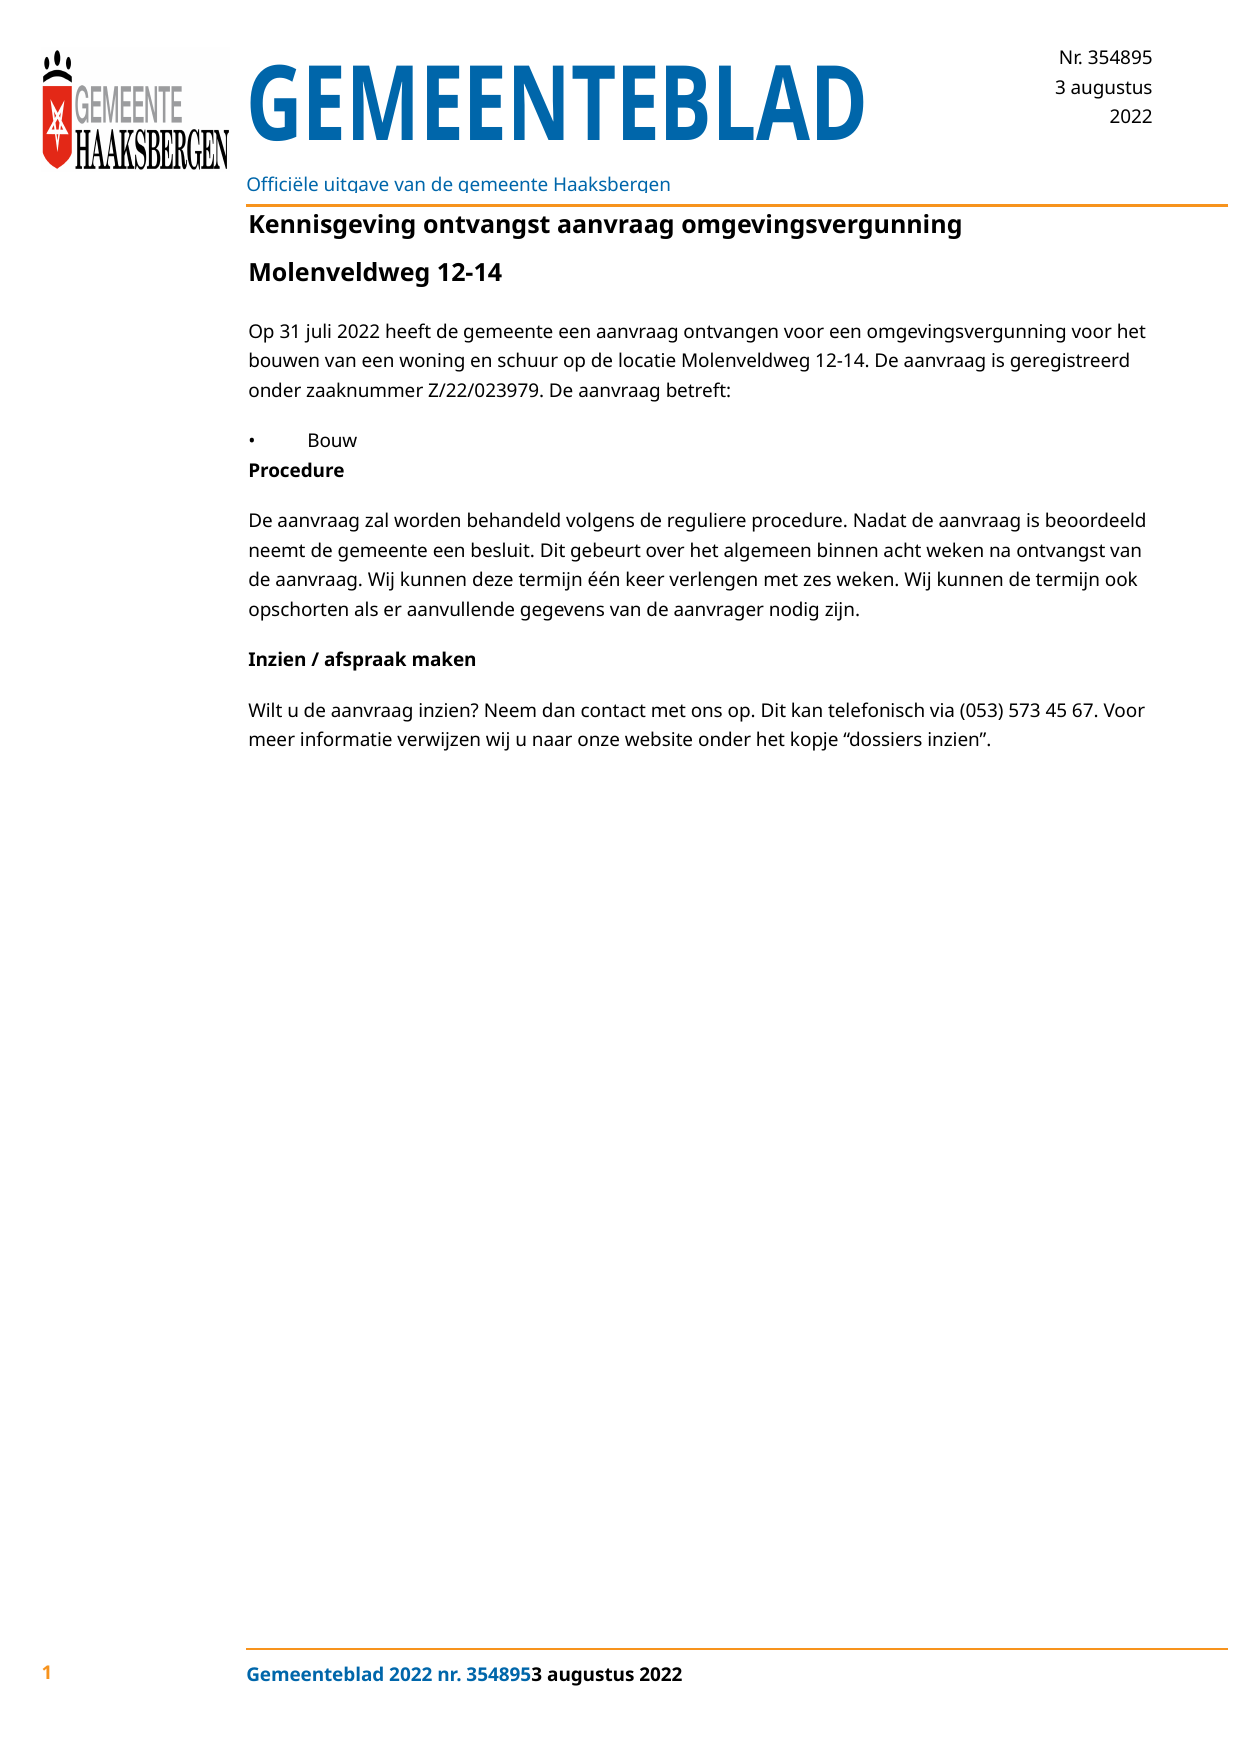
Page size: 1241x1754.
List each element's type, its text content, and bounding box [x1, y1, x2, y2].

picture [41, 47, 231, 172]
text Procedure [248, 457, 1152, 483]
text Wilt u de aanvraag inzien? Neem dan contact met ons op. Dit kan telefonisch via (053) 573 45 67. Voor meer informatie verwijzen wij u naar onze website onder het kopje “dossiers inzien”. [248, 697, 1152, 752]
text De aanvraag zal worden behandeld volgens de reguliere procedure. Nadat de aanvraag is beoordeeld neemt de gemeente een besluit. Dit gebeurt over het algemeen binnen acht weken na ontvangst van de aanvraag. Wij kunnen deze termijn één keer verlengen met zes weken. Wij kunnen de termijn ook opschorten als er aanvullende gegevens van de aanvrager nodig zijn. [248, 507, 1152, 622]
list Bouw [248, 427, 1152, 453]
text Kennisgeving ontvangst aanvraag omgevingsvergunning Molenveldweg 12-14 [248, 207, 1152, 288]
text Inzien / afspraak maken [248, 647, 1152, 672]
text Op 31 juli 2022 heeft de gemeente een aanvraag ontvangen voor een omgevingsvergunning voor het bouwen van een woning en schuur op de locatie Molenveldweg 12-14. De aanvraag is geregistreerd onder zaaknummer Z/22/023979. De aanvraag betreft: [248, 318, 1152, 403]
